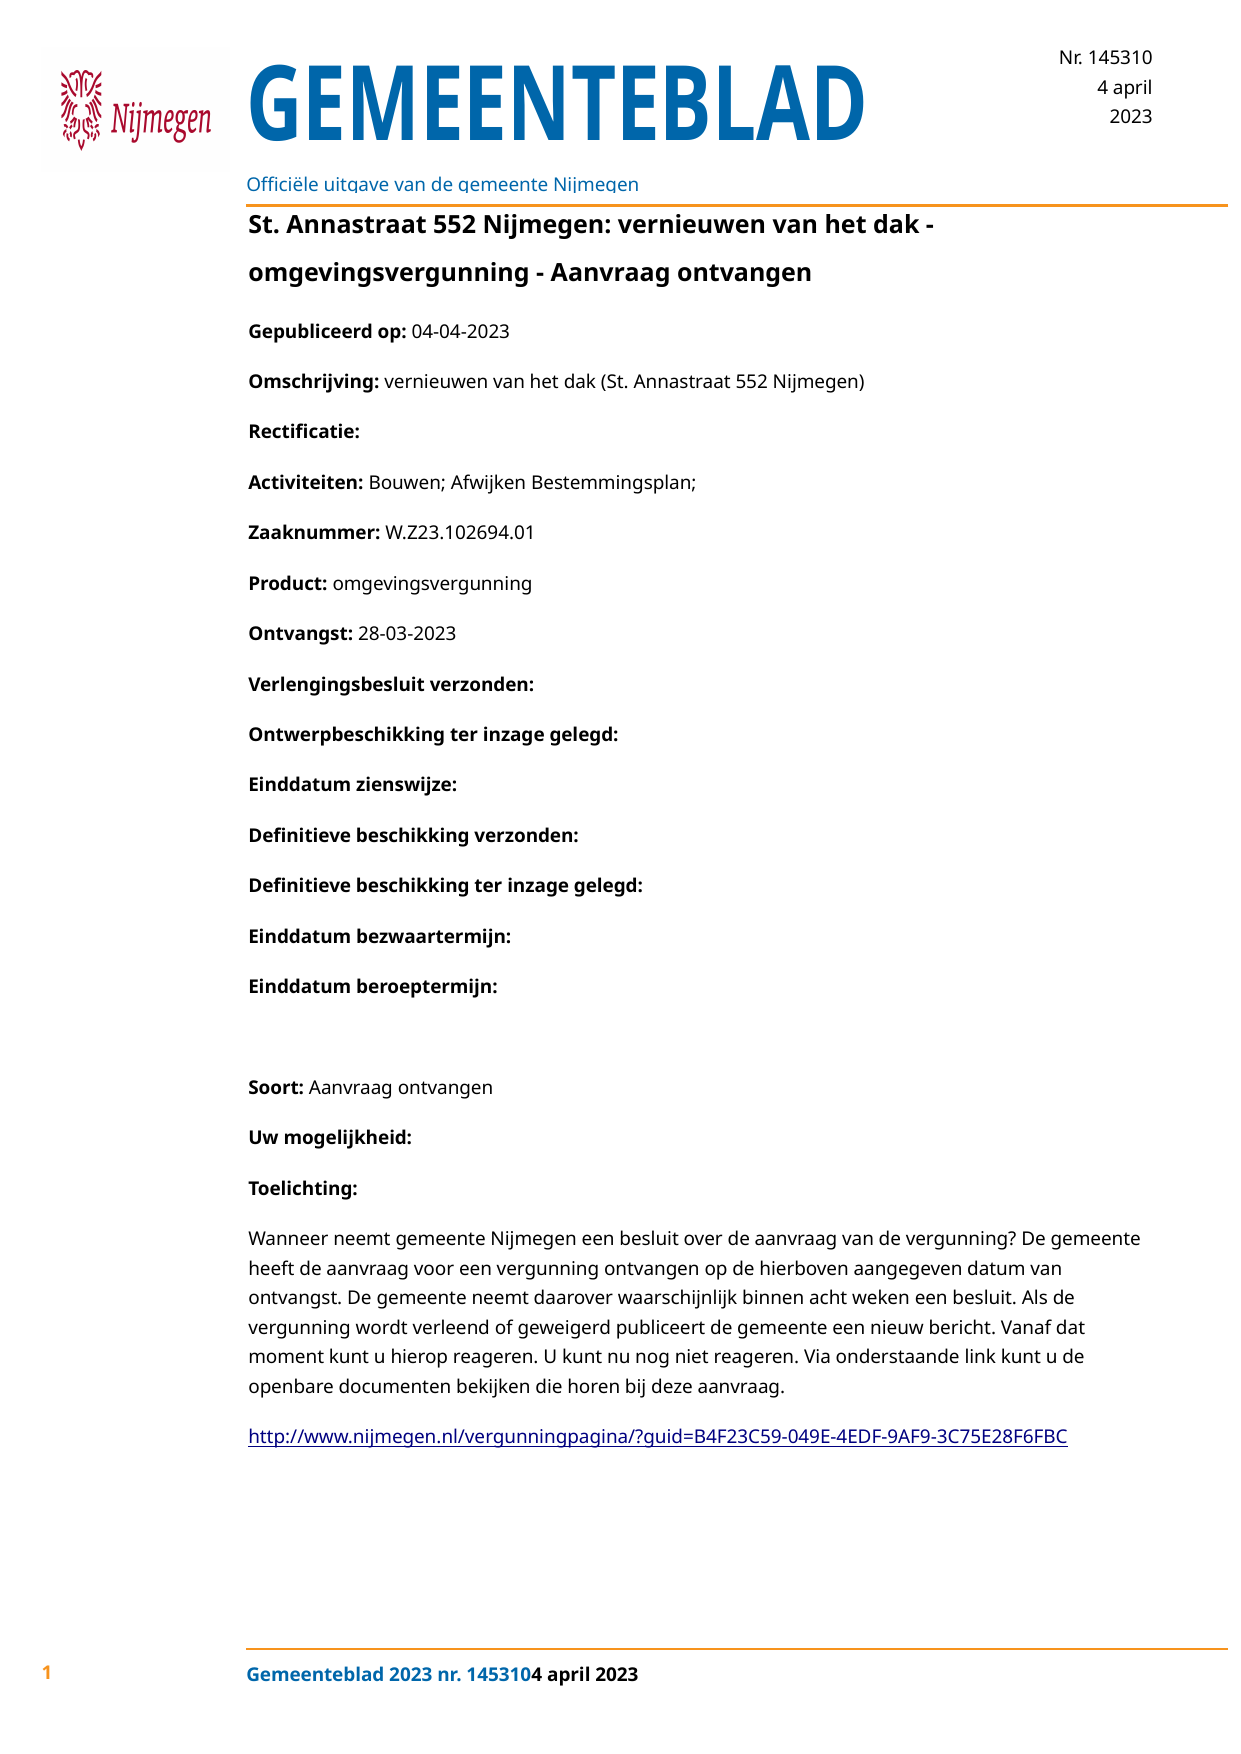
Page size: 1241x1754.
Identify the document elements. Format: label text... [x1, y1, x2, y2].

text Verlengingsbesluit verzonden: [248, 671, 1152, 697]
text Ontwerpbeschikking ter inzage gelegd: [248, 721, 1152, 747]
text Wanneer neemt gemeente Nijmegen een besluit over de aanvraag van de vergunning? De gemeente heeft de aanvraag voor een vergunning ontvangen op de hierboven aangegeven datum van ontvangst. De gemeente neemt daarover waarschijnlijk binnen acht weken een besluit. Als de vergunning wordt verleend of geweigerd publiceert de gemeente een nieuw bericht. Vanaf dat moment kunt u hierop reageren. U kunt nu nog niet reageren. Via onderstaande link kunt u de openbare documenten bekijken die horen bij deze aanvraag. [248, 1225, 1152, 1399]
text Einddatum bezwaartermijn: [248, 923, 1152, 949]
text Einddatum beroeptermijn: [248, 973, 1152, 999]
text Uw mogelijkheid: [248, 1124, 1152, 1150]
text http://www.nijmegen.nl/vergunningpagina/?guid=B4F23C59-049E-4EDF-9AF9-3C75E28F6FBC [248, 1424, 1152, 1449]
text Soort: Aanvraag ontvangen [248, 1074, 1152, 1100]
text Activiteiten: Bouwen; Afwijken Bestemmingsplan; [248, 469, 1152, 495]
text Zaaknummer: W.Z23.102694.01 [248, 519, 1152, 545]
text Rectificatie: [248, 419, 1152, 444]
text Product: omgevingsvergunning [248, 570, 1152, 596]
text Omschrijving: vernieuwen van het dak (St. Annastraat 552 Nijmegen) [248, 368, 1152, 394]
picture [41, 47, 231, 172]
text Toelichting: [248, 1175, 1152, 1201]
text Ontvangst: 28-03-2023 [248, 620, 1152, 646]
text Gepubliceerd op: 04-04-2023 [248, 318, 1152, 344]
text Definitieve beschikking verzonden: [248, 822, 1152, 848]
text Definitieve beschikking ter inzage gelegd: [248, 872, 1152, 898]
text St. Annastraat 552 Nijmegen: vernieuwen van het dak - omgevingsvergunning - Aanvraag ontvangen [248, 207, 1152, 288]
text Einddatum zienswijze: [248, 772, 1152, 797]
